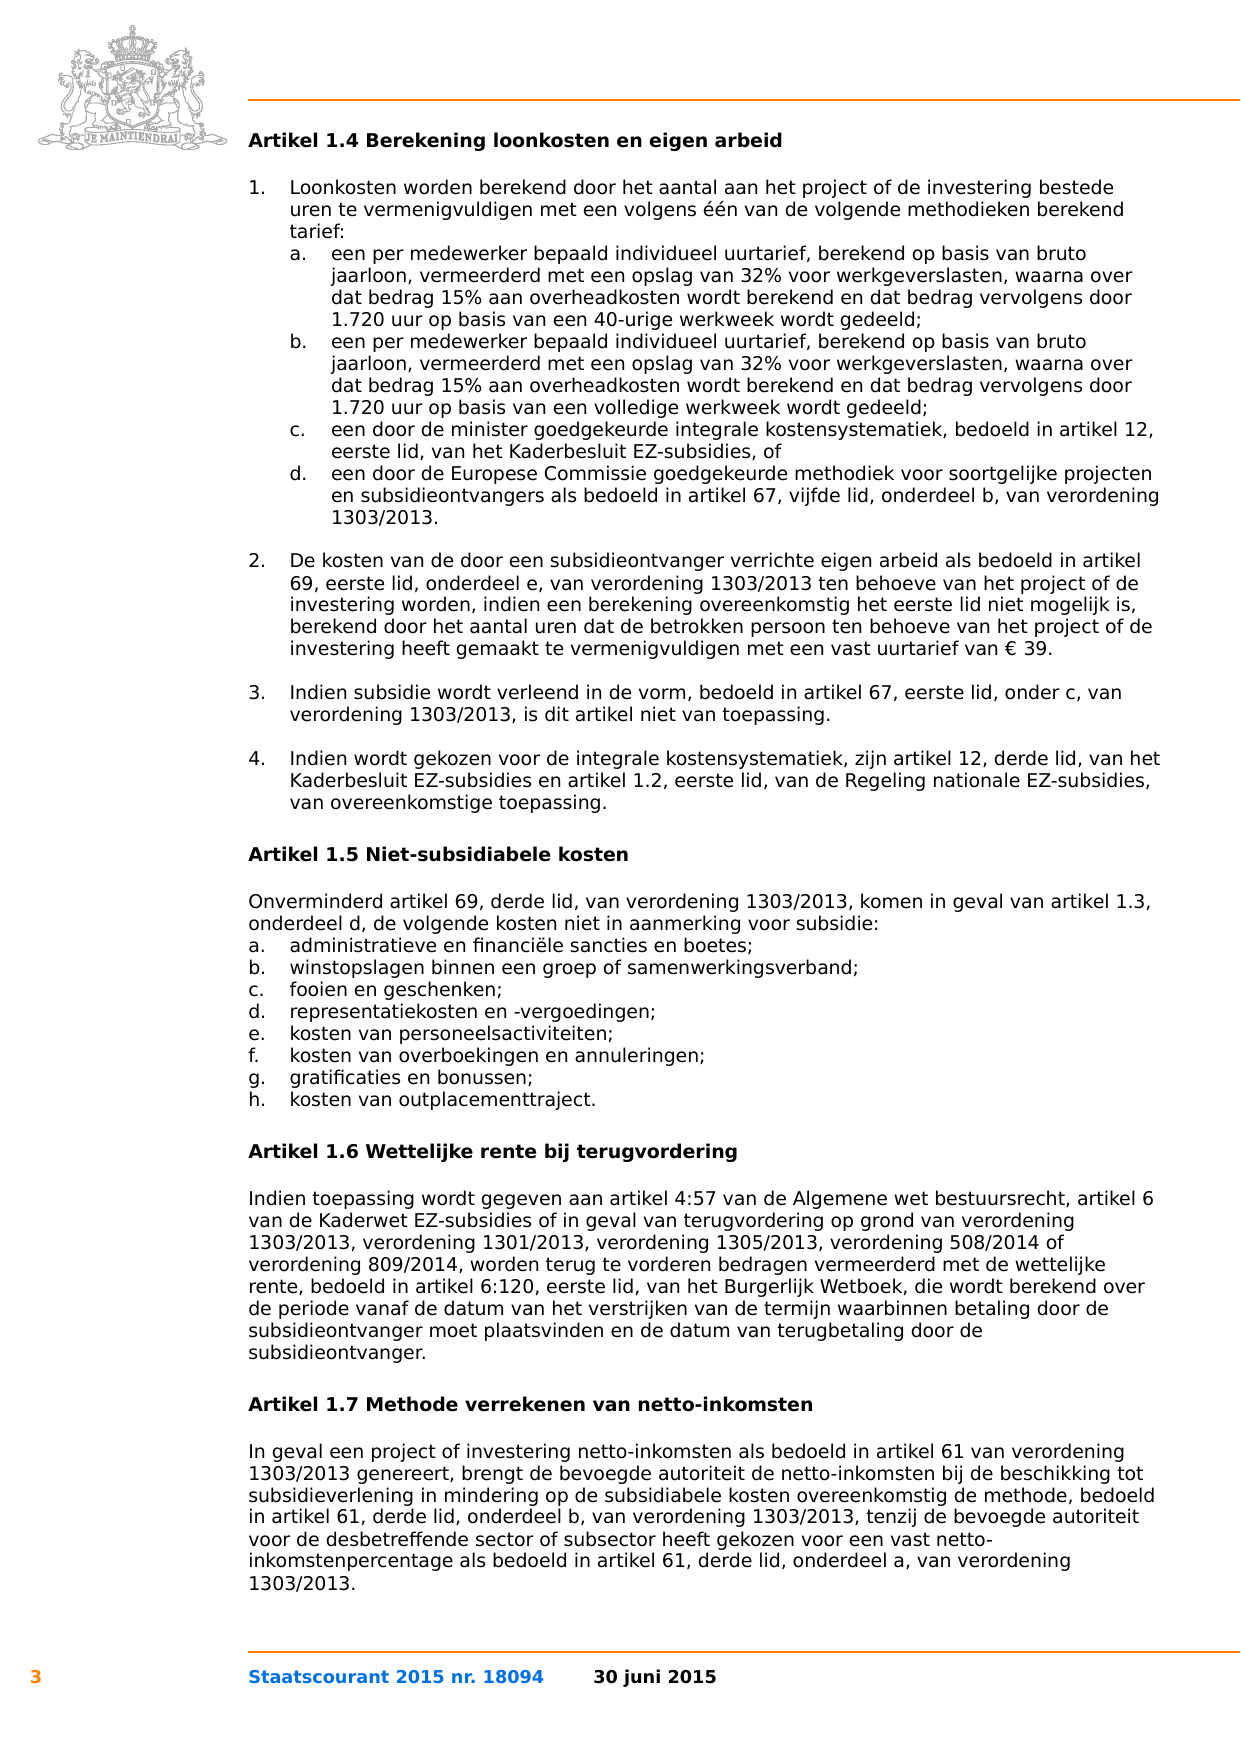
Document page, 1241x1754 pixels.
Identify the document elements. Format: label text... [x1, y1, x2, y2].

text e. kosten van personeelsactiviteiten; [248, 1023, 1163, 1045]
text f. kosten van overboekingen en annuleringen; [248, 1045, 1163, 1067]
text b. een per medewerker bepaald individueel uurtarief, berekend op basis van bruto jaarloon, vermeerderd met een opslag van 32% voor werkgeverslasten, waarna over dat bedrag 15% aan overheadkosten wordt berekend en dat bedrag vervolgens door 1.720 uur op basis van een volledige werkweek wordt gedeeld; [289, 331, 1163, 419]
text 1. Loonkosten worden berekend door het aantal aan het project of de investering bestede uren te vermenigvuldigen met een volgens één van de volgende methodieken berekend tarief: [248, 177, 1163, 243]
text c. een door de minister goedgekeurde integrale kostensystematiek, bedoeld in artikel 12, eerste lid, van het Kaderbesluit EZ-subsidies, of [289, 419, 1163, 463]
text 3. Indien subsidie wordt verleend in de vorm, bedoeld in artikel 67, eerste lid, onder c, van verordening 1303/2013, is dit artikel niet van toepassing. [248, 682, 1163, 726]
subtitle Artikel 1.4 Berekening loonkosten en eigen arbeid [248, 130, 1163, 152]
text h. kosten van outplacementtraject. [248, 1089, 1163, 1111]
text a. een per medewerker bepaald individueel uurtarief, berekend op basis van bruto jaarloon, vermeerderd met een opslag van 32% voor werkgeverslasten, waarna over dat bedrag 15% aan overheadkosten wordt berekend en dat bedrag vervolgens door 1.720 uur op basis van een 40-urige werkweek wordt gedeeld; [289, 243, 1163, 331]
text In geval een project of investering netto-inkomsten als bedoeld in artikel 61 van verordening 1303/2013 genereert, brengt de bevoegde autoriteit de netto-inkomsten bij de beschikking tot subsidieverlening in mindering op de subsidiabele kosten overeenkomstig de methode, bedoeld in artikel 61, derde lid, onderdeel b, van verordening 1303/2013, tenzij de bevoegde autoriteit voor de desbetreffende sector of subsector heeft gekozen voor een vast netto-inkomstenpercentage als bedoeld in artikel 61, derde lid, onderdeel a, van verordening 1303/2013. [248, 1441, 1163, 1594]
text a. administratieve en financiële sancties en boetes; [248, 935, 1163, 957]
text c. fooien en geschenken; [248, 979, 1163, 1001]
text Onverminderd artikel 69, derde lid, van verordening 1303/2013, komen in geval van artikel 1.3, onderdeel d, de volgende kosten niet in aanmerking voor subsidie: [248, 891, 1163, 935]
text Indien toepassing wordt gegeven aan artikel 4:57 van de Algemene wet bestuursrecht, artikel 6 van de Kaderwet EZ-subsidies of in geval van terugvordering op grond van verordening 1303/2013, verordening 1301/2013, verordening 1305/2013, verordening 508/2014 of verordening 809/2014, worden terug te vorderen bedragen vermeerderd met de wettelijke rente, bedoeld in artikel 6:120, eerste lid, van het Burgerlijk Wetboek, die wordt berekend over de periode vanaf de datum van het verstrijken van de termijn waarbinnen betaling door de subsidieontvanger moet plaatsvinden en de datum van terugbetaling door de subsidieontvanger. [248, 1188, 1163, 1363]
picture [38, 25, 227, 150]
text 4. Indien wordt gekozen voor de integrale kostensystematiek, zijn artikel 12, derde lid, van het Kaderbesluit EZ-subsidies en artikel 1.2, eerste lid, van de Regeling nationale EZ-subsidies, van overeenkomstige toepassing. [248, 748, 1163, 814]
text g. gratificaties en bonussen; [248, 1067, 1163, 1089]
text d. representatiekosten en -vergoedingen; [248, 1001, 1163, 1023]
text d. een door de Europese Commissie goedgekeurde methodiek voor soortgelijke projecten en subsidieontvangers als bedoeld in artikel 67, vijfde lid, onderdeel b, van verordening 1303/2013. [289, 463, 1163, 528]
subtitle Artikel 1.5 Niet-subsidiabele kosten [248, 844, 1163, 866]
subtitle Artikel 1.6 Wettelijke rente bij terugvordering [248, 1141, 1163, 1163]
text b. winstopslagen binnen een groep of samenwerkingsverband; [248, 957, 1163, 979]
subtitle Artikel 1.7 Methode verrekenen van netto-inkomsten [248, 1393, 1163, 1416]
text 2. De kosten van de door een subsidieontvanger verrichte eigen arbeid als bedoeld in artikel 69, eerste lid, onderdeel e, van verordening 1303/2013 ten behoeve van het project of de investering worden, indien een berekening overeenkomstig het eerste lid niet mogelijk is, berekend door het aantal uren dat de betrokken persoon ten behoeve van het project of de investering heeft gemaakt te vermenigvuldigen met een vast uurtarief van € 39. [248, 550, 1163, 660]
